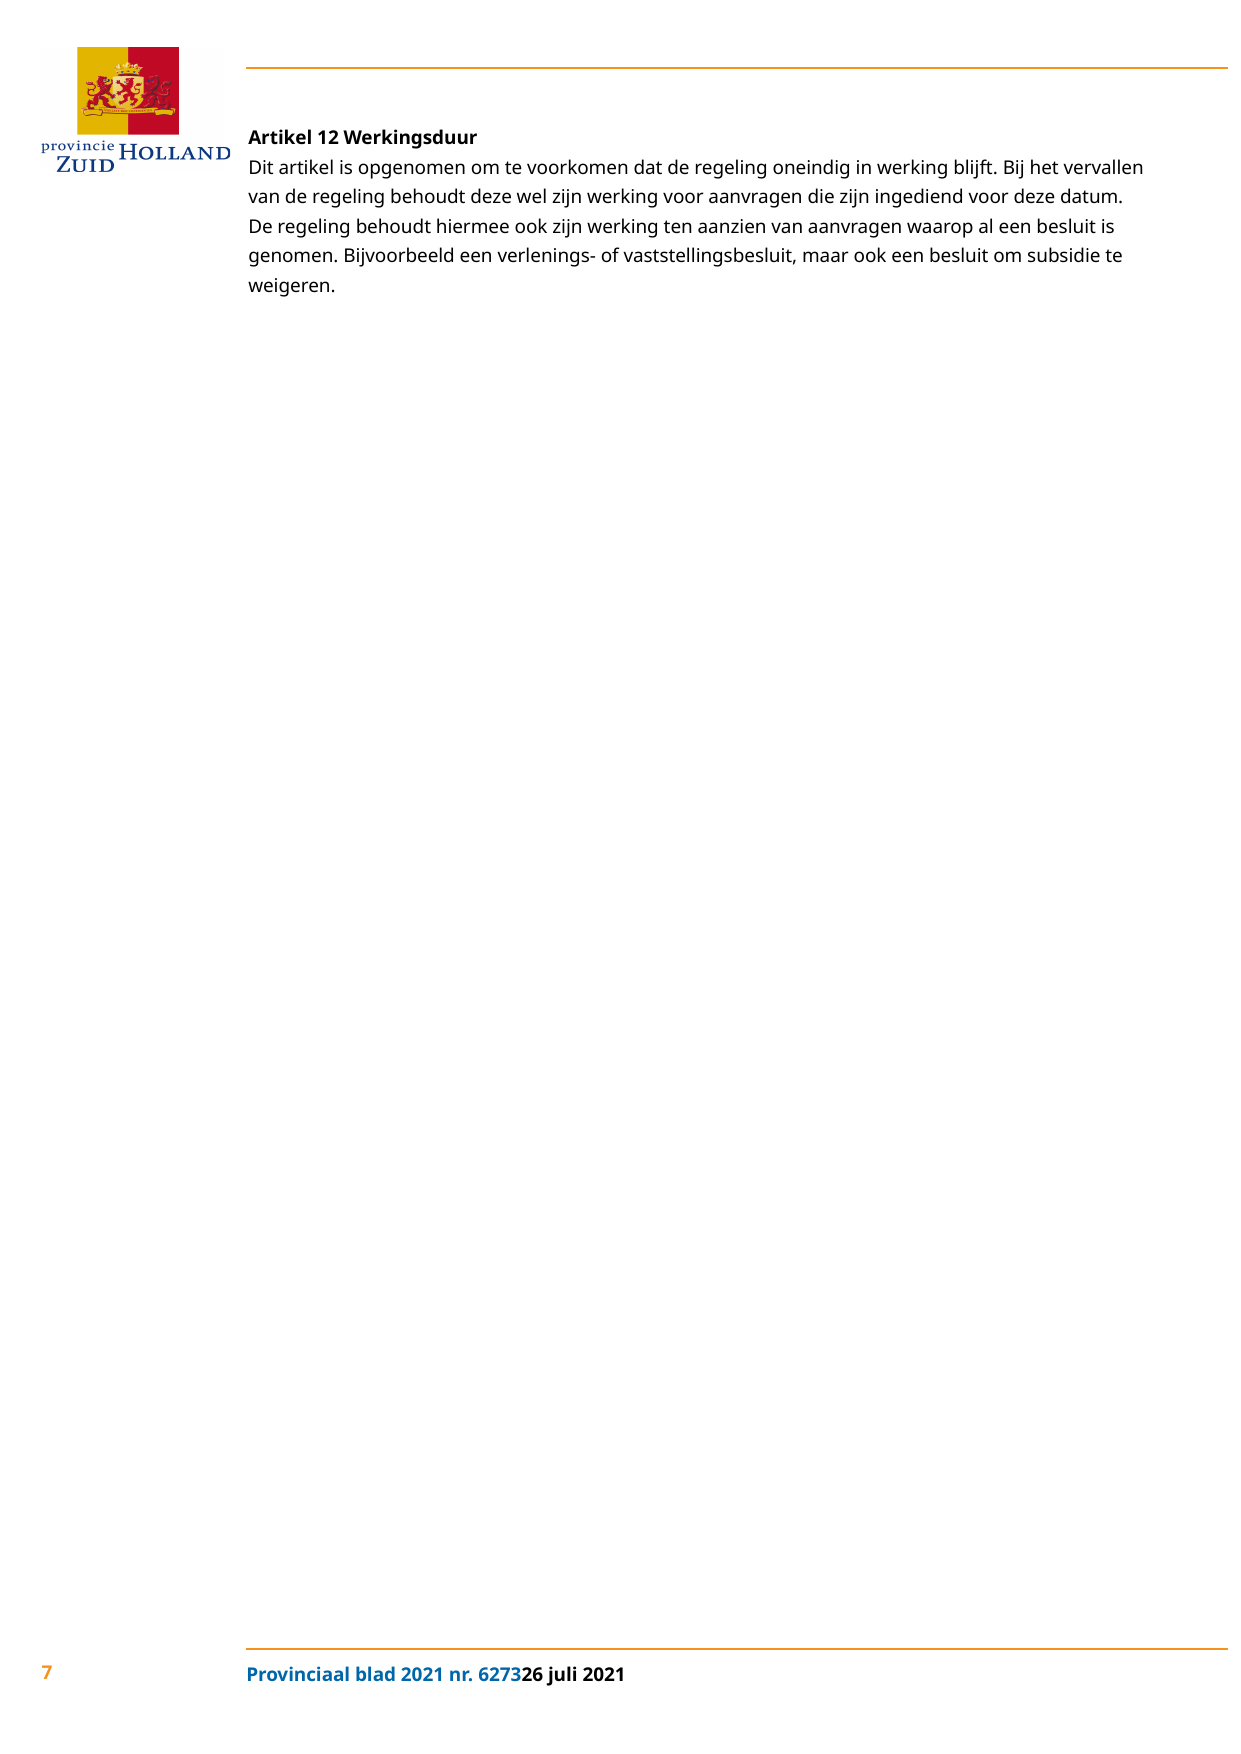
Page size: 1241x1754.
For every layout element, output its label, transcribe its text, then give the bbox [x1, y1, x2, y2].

text Artikel 12 Werkingsduur [248, 124, 1152, 150]
text Dit artikel is opgenomen om te voorkomen dat de regeling oneindig in werking blijft. Bij het vervallen van de regeling behoudt deze wel zijn werking voor aanvragen die zijn ingediend voor deze datum. De regeling behoudt hiermee ook zijn werking ten aanzien van aanvragen waarop al een besluit is genomen. Bijvoorbeeld een verlenings- of vaststellingsbesluit, maar ook een besluit om subsidie te weigeren. [248, 154, 1152, 298]
picture [41, 47, 231, 172]
